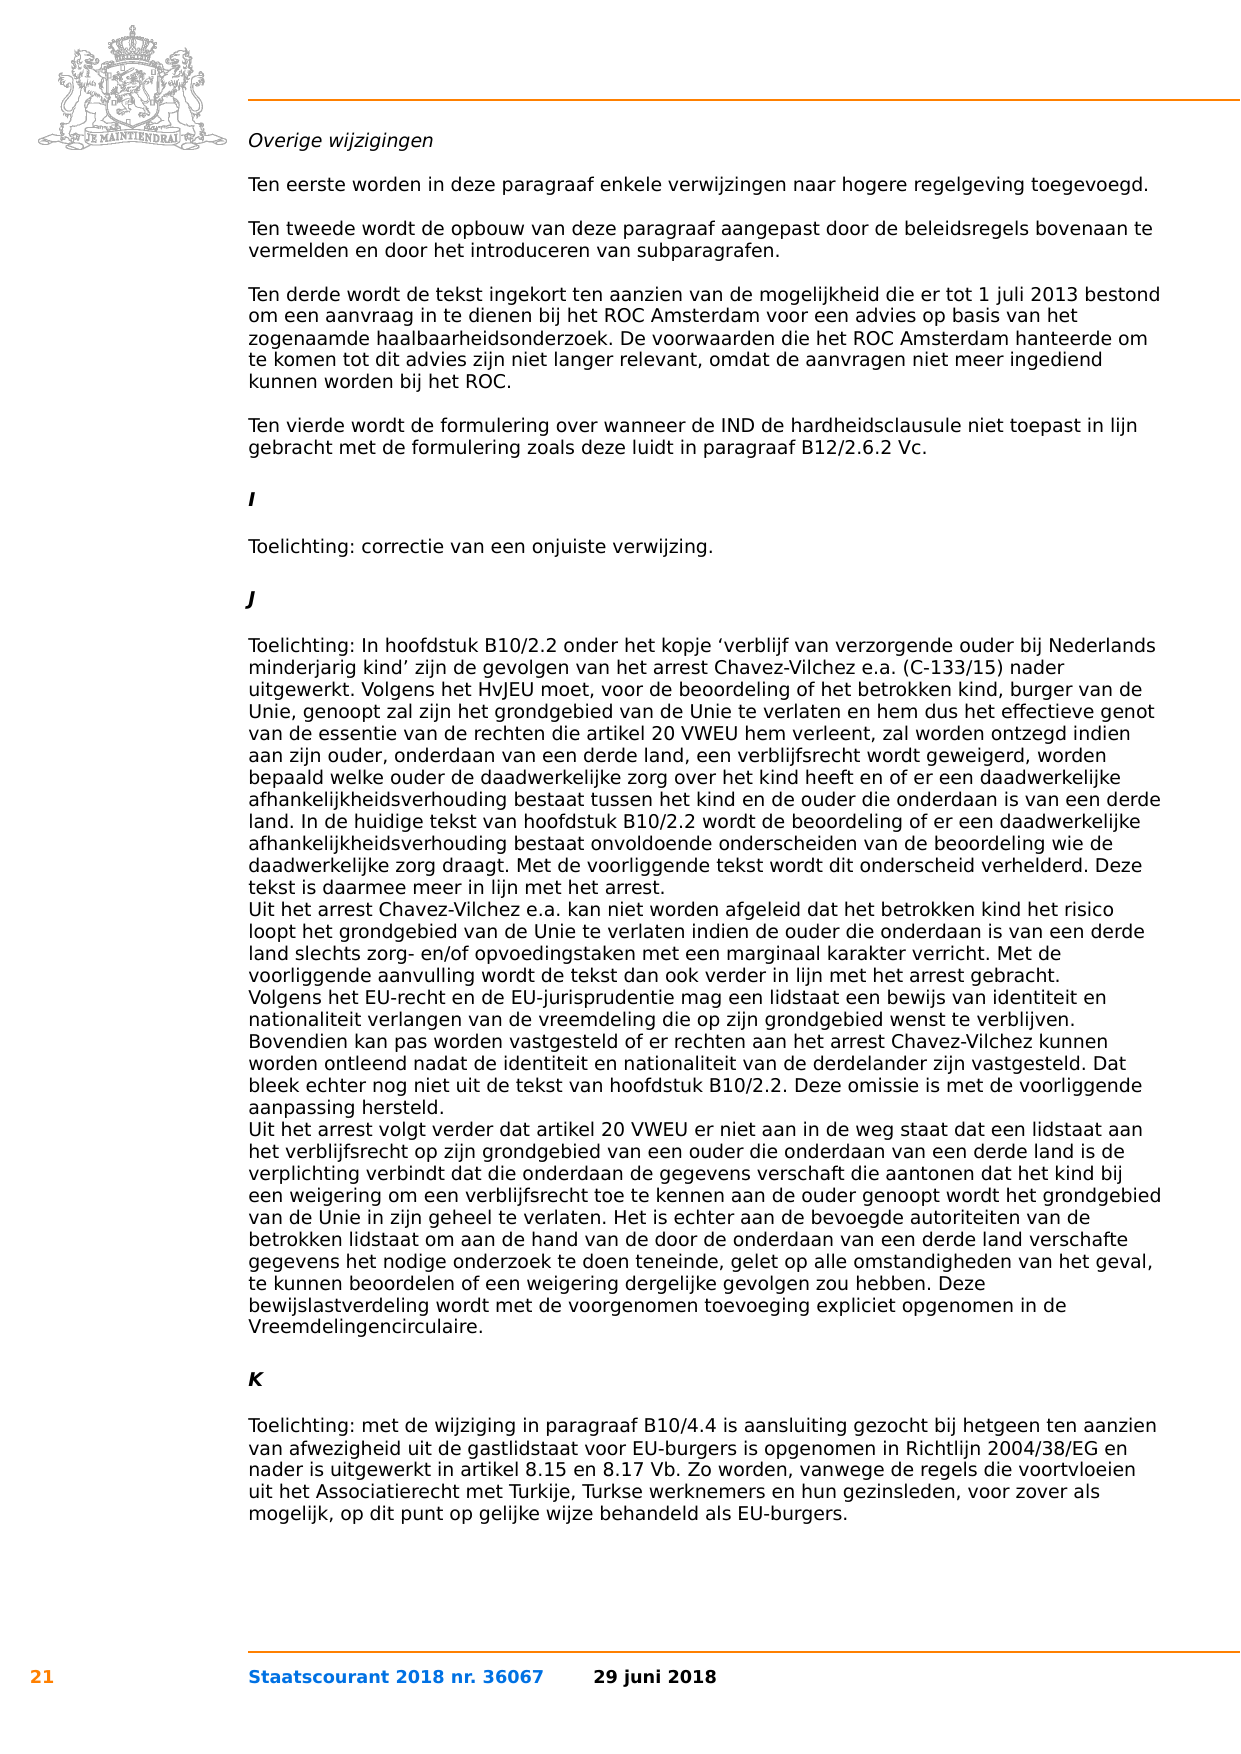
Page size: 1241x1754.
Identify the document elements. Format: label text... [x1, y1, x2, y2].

subtitle Overige wijzigingen [248, 130, 1163, 152]
text Ten eerste worden in deze paragraaf enkele verwijzingen naar hogere regelgeving toegevoegd. [248, 174, 1163, 196]
text Ten vierde wordt de formulering over wanneer de IND de hardheidsclausule niet toepast in lijn gebracht met de formulering zoals deze luidt in paragraaf B12/2.6.2 Vc. [248, 415, 1163, 459]
subtitle K [248, 1368, 1163, 1390]
picture [38, 25, 227, 150]
text Uit het arrest volgt verder dat artikel 20 VWEU er niet aan in de weg staat dat een lidstaat aan het verblijfsrecht op zijn grondgebied van een ouder die onderdaan van een derde land is de verplichting verbindt dat die onderdaan de gegevens verschaft die aantonen dat het kind bij een weigering om een verblijfsrecht toe te kennen aan de ouder genoopt wordt het grondgebied van de Unie in zijn geheel te verlaten. Het is echter aan de bevoegde autoriteiten van de betrokken lidstaat om aan de hand van de door de onderdaan van een derde land verschafte gegevens het nodige onderzoek te doen teneinde, gelet op alle omstandigheden van het geval, te kunnen beoordelen of een weigering dergelijke gevolgen zou hebben. Deze bewijslastverdeling wordt met de voorgenomen toevoeging expliciet opgenomen in de Vreemdelingencirculaire. [248, 1119, 1163, 1338]
subtitle I [248, 489, 1163, 511]
text Uit het arrest Chavez-Vilchez e.a. kan niet worden afgeleid dat het betrokken kind het risico loopt het grondgebied van de Unie te verlaten indien de ouder die onderdaan is van een derde land slechts zorg- en/of opvoedingstaken met een marginaal karakter verricht. Met de voorliggende aanvulling wordt de tekst dan ook verder in lijn met het arrest gebracht. [248, 899, 1163, 987]
text Ten tweede wordt de opbouw van deze paragraaf aangepast door de beleidsregels bovenaan te vermelden en door het introduceren van subparagrafen. [248, 218, 1163, 262]
text Ten derde wordt de tekst ingekort ten aanzien van de mogelijkheid die er tot 1 juli 2013 bestond om een aanvraag in te dienen bij het ROC Amsterdam voor een advies op basis van het zogenaamde haalbaarheidsonderzoek. De voorwaarden die het ROC Amsterdam hanteerde om te komen tot dit advies zijn niet langer relevant, omdat de aanvragen niet meer ingediend kunnen worden bij het ROC. [248, 283, 1163, 393]
text Toelichting: correctie van een onjuiste verwijzing. [248, 536, 1163, 558]
text Toelichting: In hoofdstuk B10/2.2 onder het kopje ‘verblijf van verzorgende ouder bij Nederlands minderjarig kind’ zijn de gevolgen van het arrest Chavez-Vilchez e.a. (C-133/15) nader uitgewerkt. Volgens het HvJEU moet, voor de beoordeling of het betrokken kind, burger van de Unie, genoopt zal zijn het grondgebied van de Unie te verlaten en hem dus het effectieve genot van de essentie van de rechten die artikel 20 VWEU hem verleent, zal worden ontzegd indien aan zijn ouder, onderdaan van een derde land, een verblijfsrecht wordt geweigerd, worden bepaald welke ouder de daadwerkelijke zorg over het kind heeft en of er een daadwerkelijke afhankelijkheidsverhouding bestaat tussen het kind en de ouder die onderdaan is van een derde land. In de huidige tekst van hoofdstuk B10/2.2 wordt de beoordeling of er een daadwerkelijke afhankelijkheidsverhouding bestaat onvoldoende onderscheiden van de beoordeling wie de daadwerkelijke zorg draagt. Met de voorliggende tekst wordt dit onderscheid verhelderd. Deze tekst is daarmee meer in lijn met het arrest. [248, 635, 1163, 899]
text Volgens het EU-recht en de EU-jurisprudentie mag een lidstaat een bewijs van identiteit en nationaliteit verlangen van de vreemdeling die op zijn grondgebied wenst te verblijven. Bovendien kan pas worden vastgesteld of er rechten aan het arrest Chavez-Vilchez kunnen worden ontleend nadat de identiteit en nationaliteit van de derdelander zijn vastgesteld. Dat bleek echter nog niet uit de tekst van hoofdstuk B10/2.2. Deze omissie is met de voorliggende aanpassing hersteld. [248, 987, 1163, 1119]
text Toelichting: met de wijziging in paragraaf B10/4.4 is aansluiting gezocht bij hetgeen ten aanzien van afwezigheid uit de gastlidstaat voor EU-burgers is opgenomen in Richtlijn 2004/38/EG en nader is uitgewerkt in artikel 8.15 en 8.17 Vb. Zo worden, vanwege de regels die voortvloeien uit het Associatierecht met Turkije, Turkse werknemers en hun gezinsleden, voor zover als mogelijk, op dit punt op gelijke wijze behandeld als EU-burgers. [248, 1415, 1163, 1525]
subtitle J [248, 588, 1163, 610]
